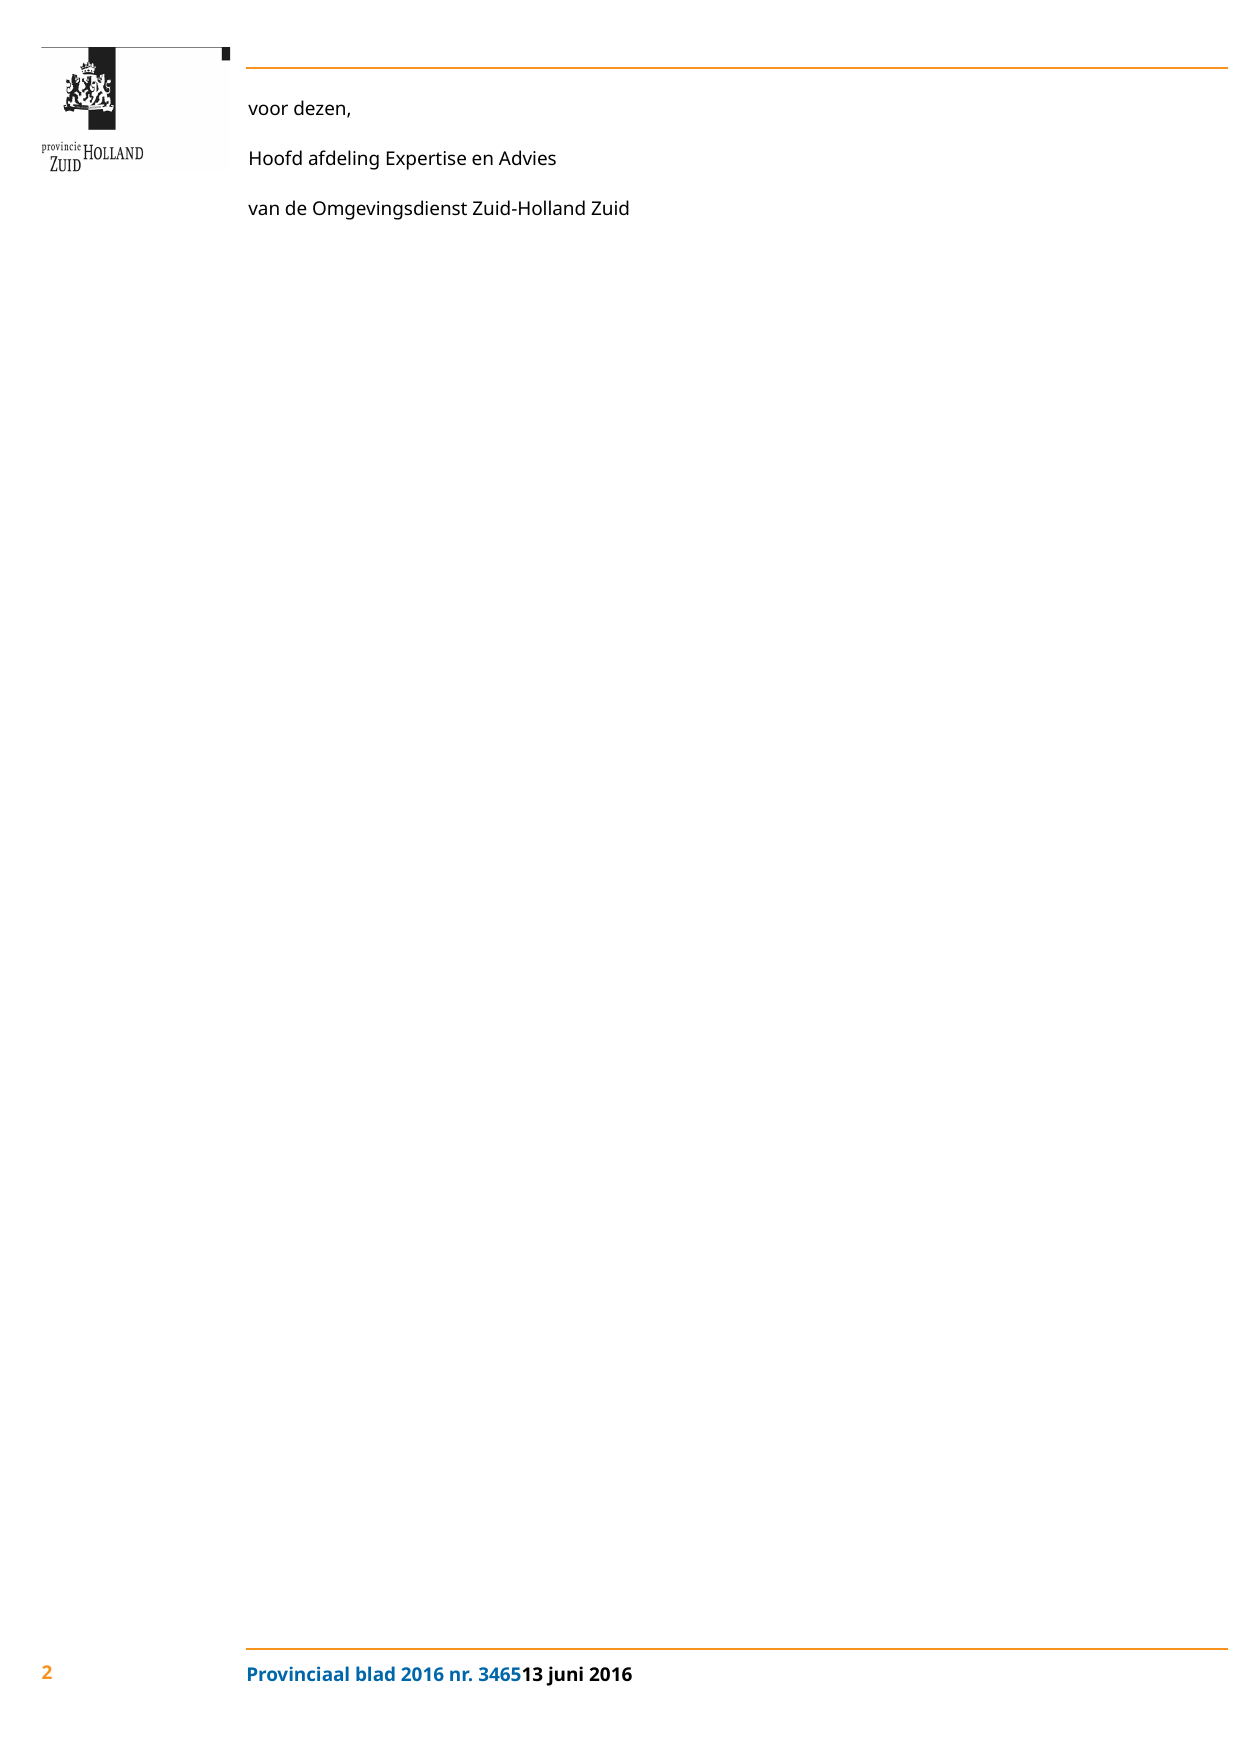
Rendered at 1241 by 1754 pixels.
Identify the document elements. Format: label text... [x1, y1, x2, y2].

picture [41, 47, 231, 172]
text van de Omgevingsdienst Zuid-Holland Zuid [248, 196, 1152, 221]
text voor dezen, [248, 95, 1152, 121]
text Hoofd afdeling Expertise en Advies [248, 145, 1152, 171]
